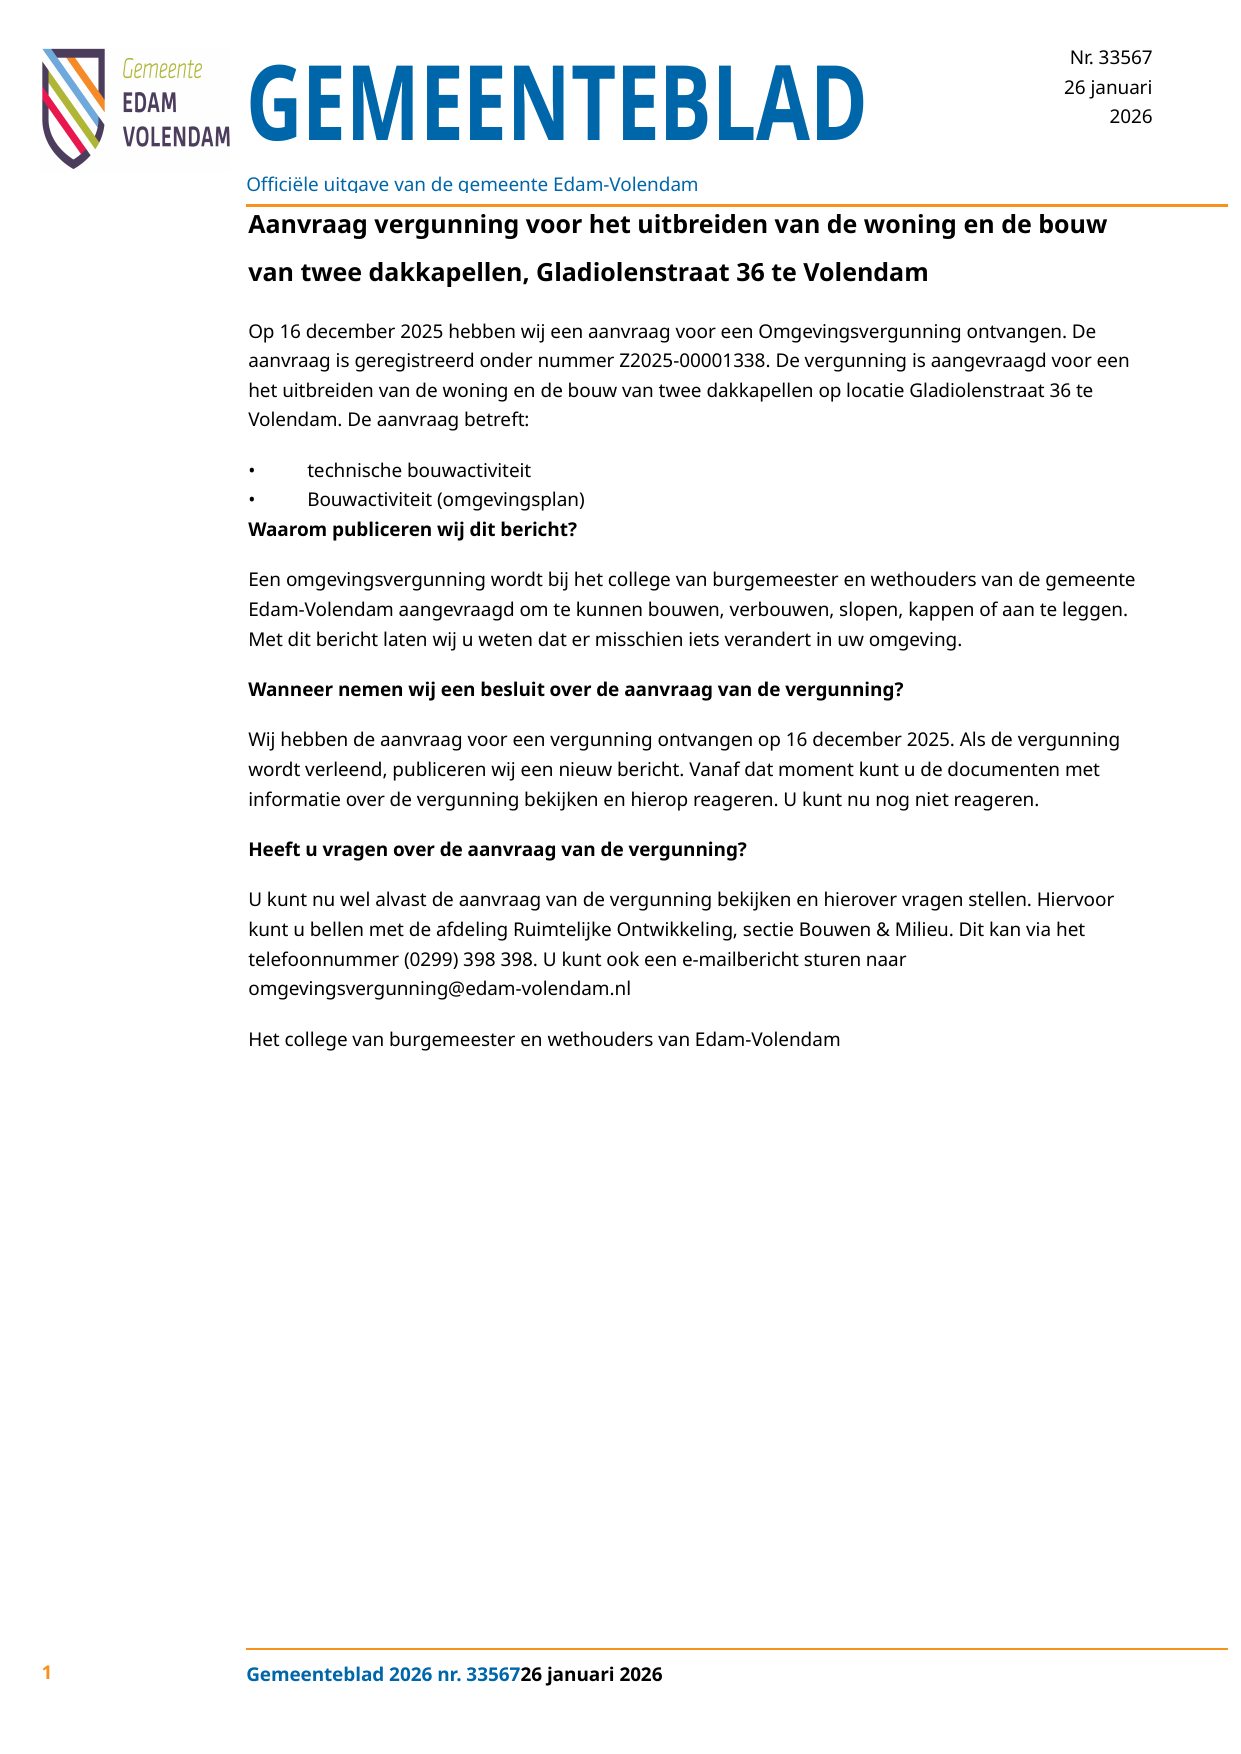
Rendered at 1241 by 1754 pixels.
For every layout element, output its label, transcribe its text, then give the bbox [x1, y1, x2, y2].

picture [41, 47, 231, 172]
text Wij hebben de aanvraag voor een vergunning ontvangen op 16 december 2025. Als de vergunning wordt verleend, publiceren wij een nieuw bericht. Vanaf dat moment kunt u de documenten met informatie over de vergunning bekijken en hierop reageren. U kunt nu nog niet reageren. [248, 727, 1152, 812]
text Aanvraag vergunning voor het uitbreiden van de woning en de bouw van twee dakkapellen, Gladiolenstraat 36 te Volendam [248, 207, 1152, 288]
text Heeft u vragen over de aanvraag van de vergunning? [248, 836, 1152, 862]
list Bouwactiviteit (omgevingsplan) [248, 487, 1152, 512]
list technische bouwactiviteit [248, 457, 1152, 483]
text Een omgevingsvergunning wordt bij het college van burgemeester en wethouders van de gemeente Edam-Volendam aangevraagd om te kunnen bouwen, verbouwen, slopen, kappen of aan te leggen. Met dit bericht laten wij u weten dat er misschien iets verandert in uw omgeving. [248, 567, 1152, 652]
text Waarom publiceren wij dit bericht? [248, 516, 1152, 542]
text Het college van burgemeester en wethouders van Edam-Volendam [248, 1026, 1152, 1052]
text Op 16 december 2025 hebben wij een aanvraag voor een Omgevingsvergunning ontvangen. De aanvraag is geregistreerd onder nummer Z2025-00001338. De vergunning is aangevraagd voor een het uitbreiden van de woning en de bouw van twee dakkapellen op locatie Gladiolenstraat 36 te Volendam. De aanvraag betreft: [248, 318, 1152, 432]
text U kunt nu wel alvast de aanvraag van de vergunning bekijken en hierover vragen stellen. Hiervoor kunt u bellen met de afdeling Ruimtelijke Ontwikkeling, sectie Bouwen & Milieu. Dit kan via het telefoonnummer (0299) 398 398. U kunt ook een e-mailbericht sturen naar omgevingsvergunning@edam-volendam.nl [248, 887, 1152, 1001]
text Wanneer nemen wij een besluit over de aanvraag van de vergunning? [248, 676, 1152, 702]
